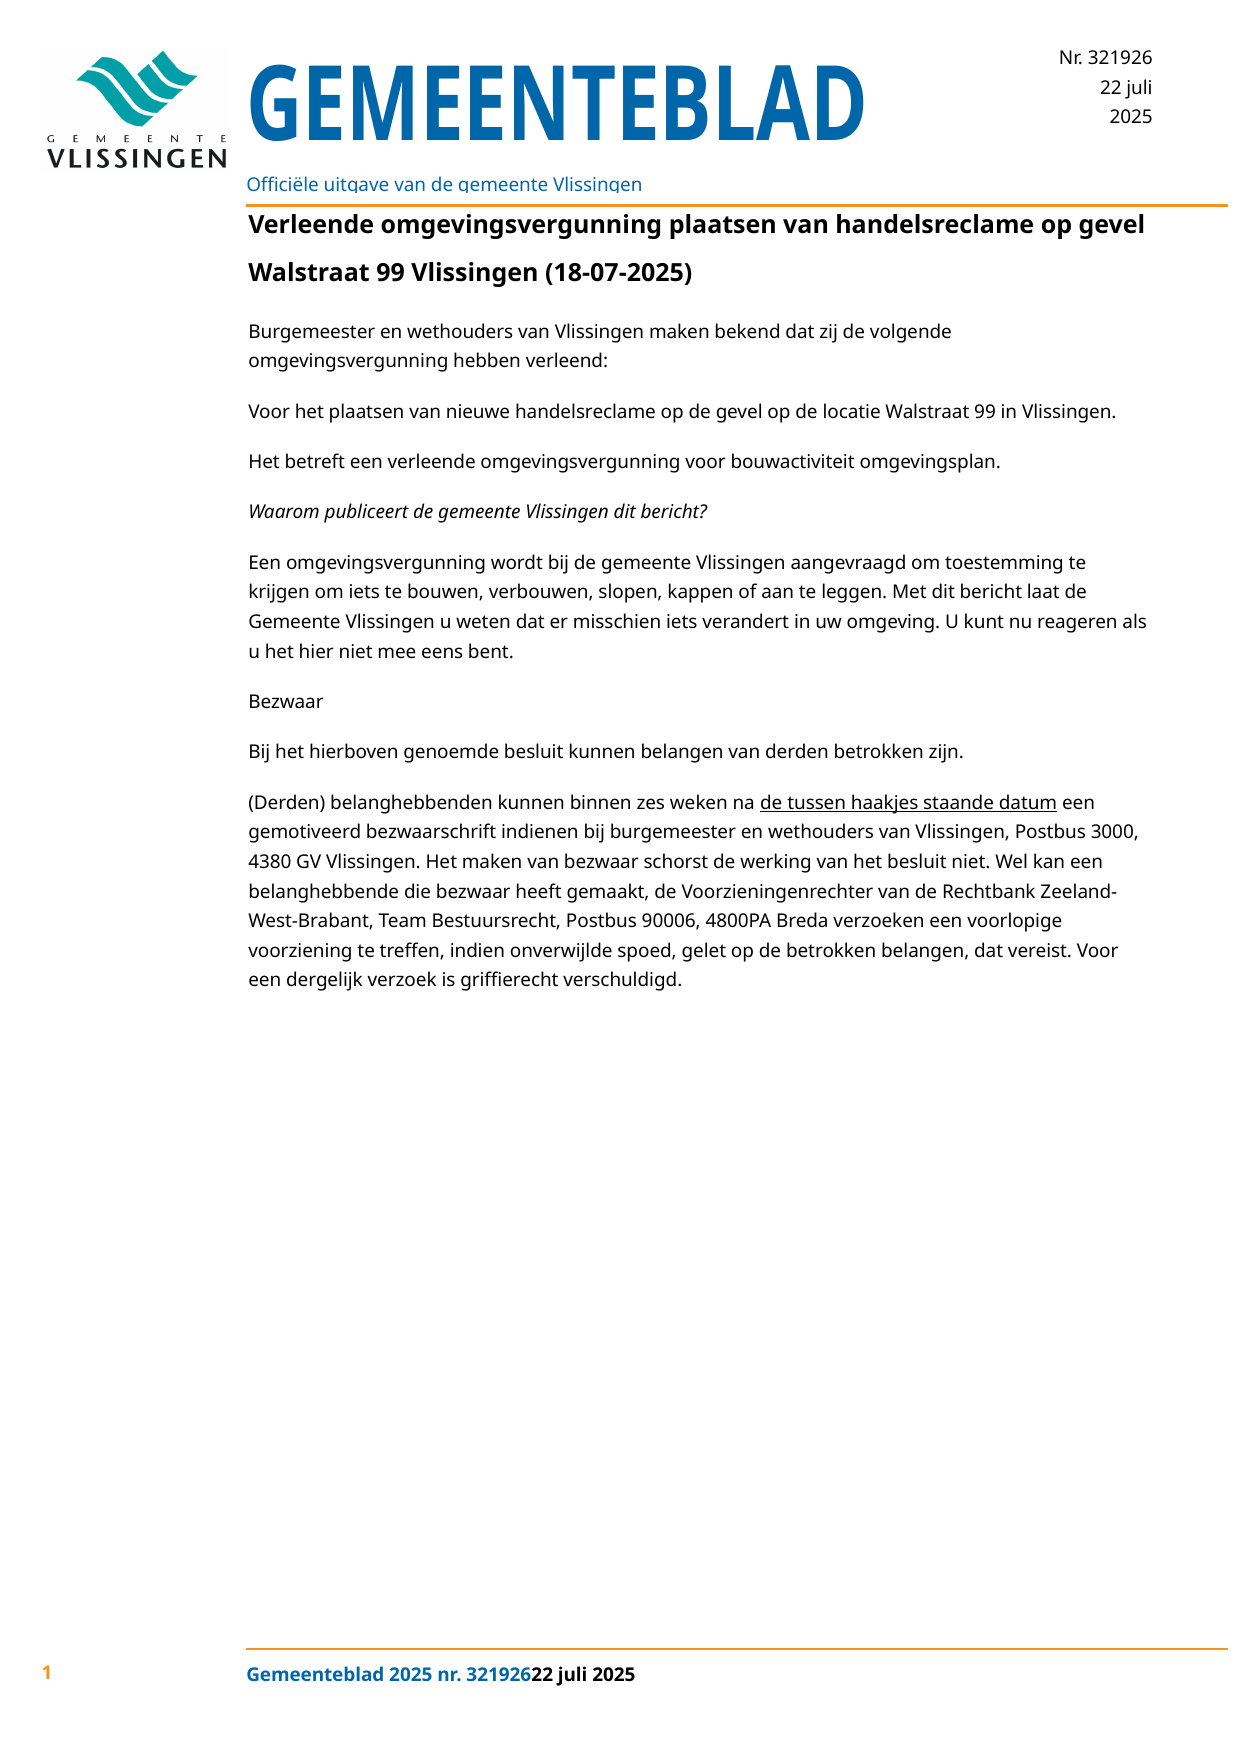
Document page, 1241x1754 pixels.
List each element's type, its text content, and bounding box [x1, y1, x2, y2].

text (Derden) belanghebbenden kunnen binnen zes weken na de tussen haakjes staande datum een gemotiveerd bezwaarschrift indienen bij burgemeester en wethouders van Vlissingen, Postbus 3000, 4380 GV Vlissingen. Het maken van bezwaar schorst de werking van het besluit niet. Wel kan een belanghebbende die bezwaar heeft gemaakt, de Voorzieningenrechter van de Rechtbank Zeeland-West-Brabant, Team Bestuursrecht, Postbus 90006, 4800PA Breda verzoeken een voorlopige voorziening te treffen, indien onverwijlde spoed, gelet op de betrokken belangen, dat vereist. Voor een dergelijk verzoek is griffierecht verschuldigd. [248, 789, 1152, 992]
picture [41, 47, 231, 172]
text Bezwaar [248, 688, 1152, 714]
text Waarom publiceert de gemeente Vlissingen dit bericht? [248, 499, 1152, 524]
text Het betreft een verleende omgevingsvergunning voor bouwactiviteit omgevingsplan. [248, 448, 1152, 474]
text Bij het hierboven genoemde besluit kunnen belangen van derden betrokken zijn. [248, 739, 1152, 764]
text Verleende omgevingsvergunning plaatsen van handelsreclame op gevel Walstraat 99 Vlissingen (18-07-2025) [248, 207, 1152, 288]
text Burgemeester en wethouders van Vlissingen maken bekend dat zij de volgende omgevingsvergunning hebben verleend: [248, 318, 1152, 373]
text Voor het plaatsen van nieuwe handelsreclame op de gevel op de locatie Walstraat 99 in Vlissingen. [248, 398, 1152, 424]
text Een omgevingsvergunning wordt bij de gemeente Vlissingen aangevraagd om toestemming te krijgen om iets te bouwen, verbouwen, slopen, kappen of aan te leggen. Met dit bericht laat de Gemeente Vlissingen u weten dat er misschien iets verandert in uw omgeving. U kunt nu reageren als u het hier niet mee eens bent. [248, 549, 1152, 664]
